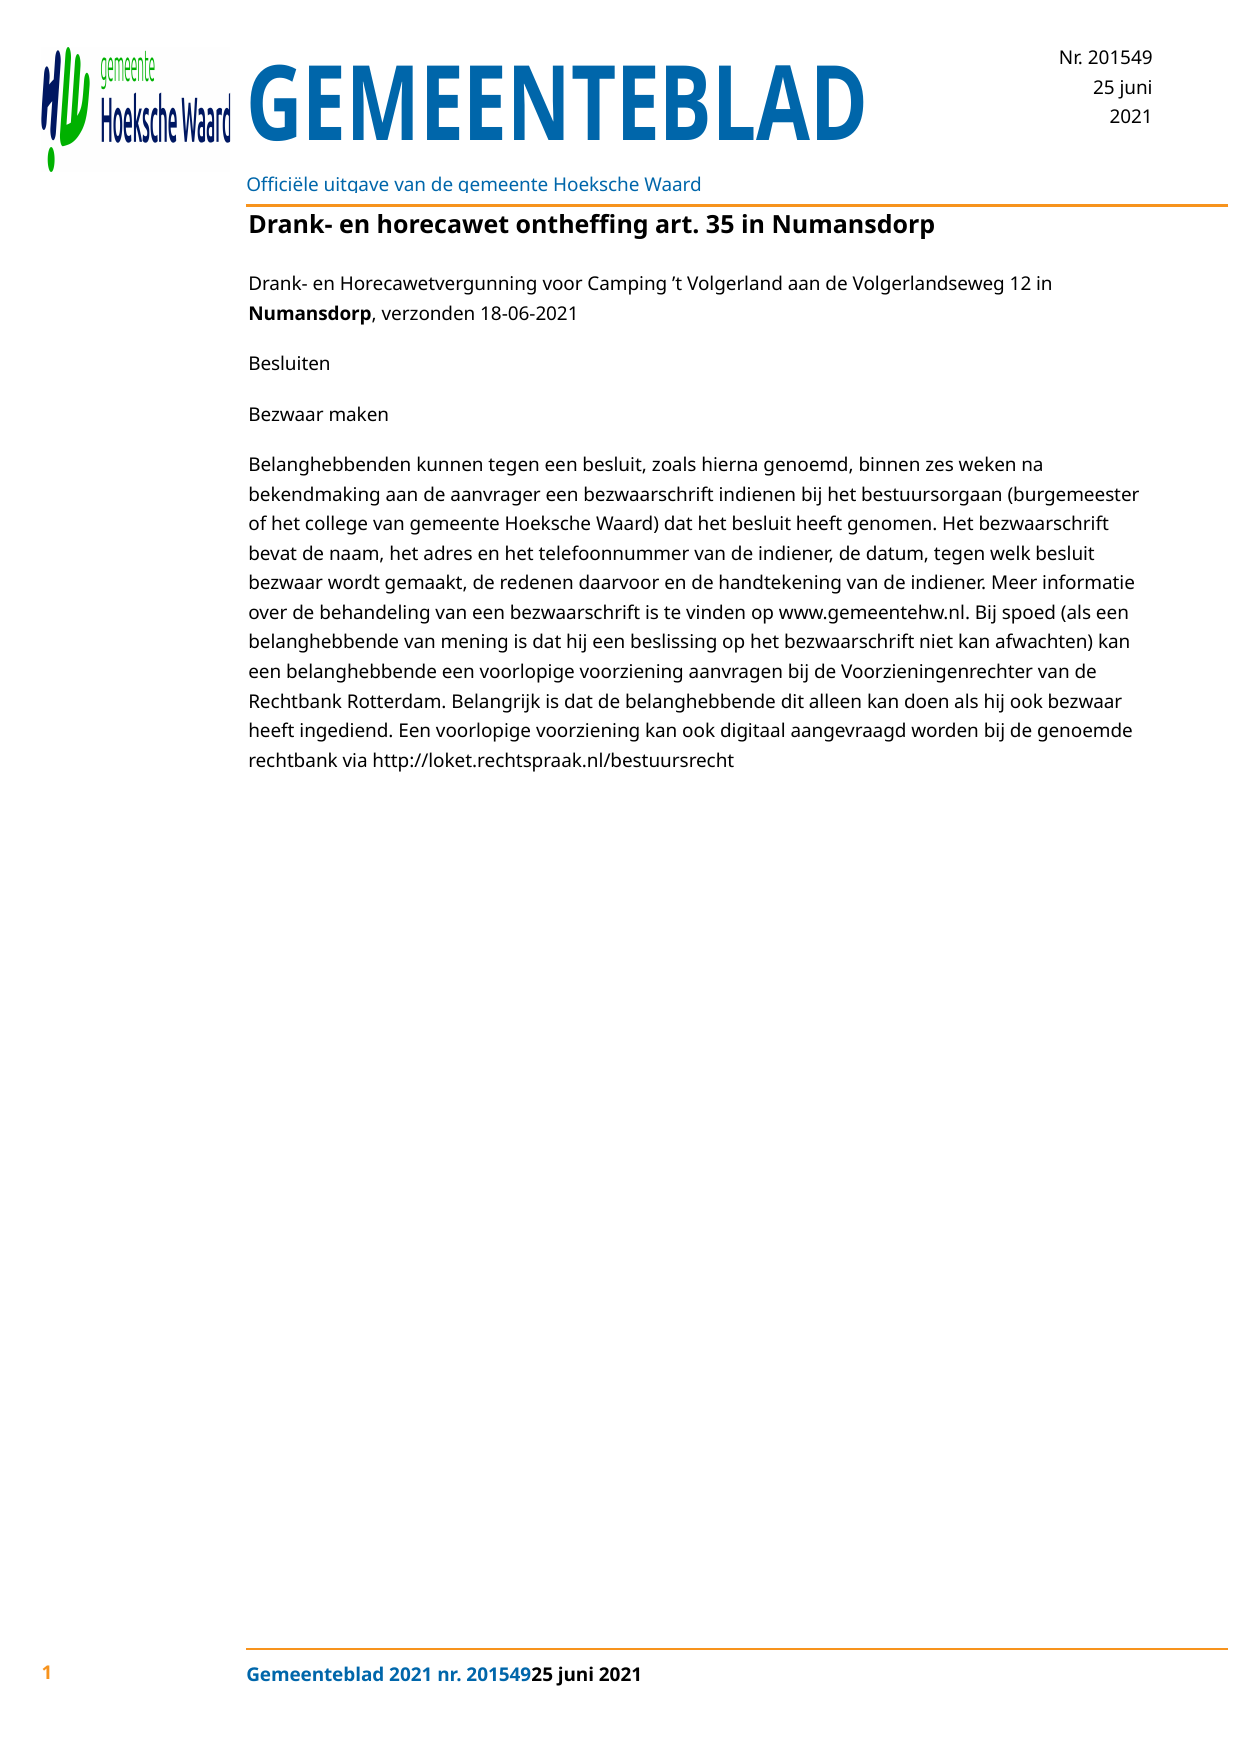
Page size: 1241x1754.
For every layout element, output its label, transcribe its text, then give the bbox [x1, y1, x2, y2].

text Besluiten [248, 350, 1152, 376]
text Drank- en Horecawetvergunning voor Camping ’t Volgerland aan de Volgerlandseweg 12 in Numansdorp, verzonden 18-06-2021 [248, 270, 1152, 326]
text Drank- en horecawet ontheffing art. 35 in Numansdorp [248, 207, 1152, 241]
text Bezwaar maken [248, 401, 1152, 426]
picture [41, 47, 231, 172]
text Belanghebbenden kunnen tegen een besluit, zoals hierna genoemd, binnen zes weken na bekendmaking aan de aanvrager een bezwaarschrift indienen bij het bestuursorgaan (burgemeester of het college van gemeente Hoeksche Waard) dat het besluit heeft genomen. Het bezwaarschrift bevat de naam, het adres en het telefoonnummer van de indiener, de datum, tegen welk besluit bezwaar wordt gemaakt, de redenen daarvoor en de handtekening van de indiener. Meer informatie over de behandeling van een bezwaarschrift is te vinden op www.gemeentehw.nl. Bij spoed (als een belanghebbende van mening is dat hij een beslissing op het bezwaarschrift niet kan afwachten) kan een belanghebbende een voorlopige voorziening aanvragen bij de Voorzieningenrechter van de Rechtbank Rotterdam. Belangrijk is dat de belanghebbende dit alleen kan doen als hij ook bezwaar heeft ingediend. Een voorlopige voorziening kan ook digitaal aangevraagd worden bij de genoemde rechtbank via http://loket.rechtspraak.nl/bestuursrecht [248, 451, 1152, 773]
